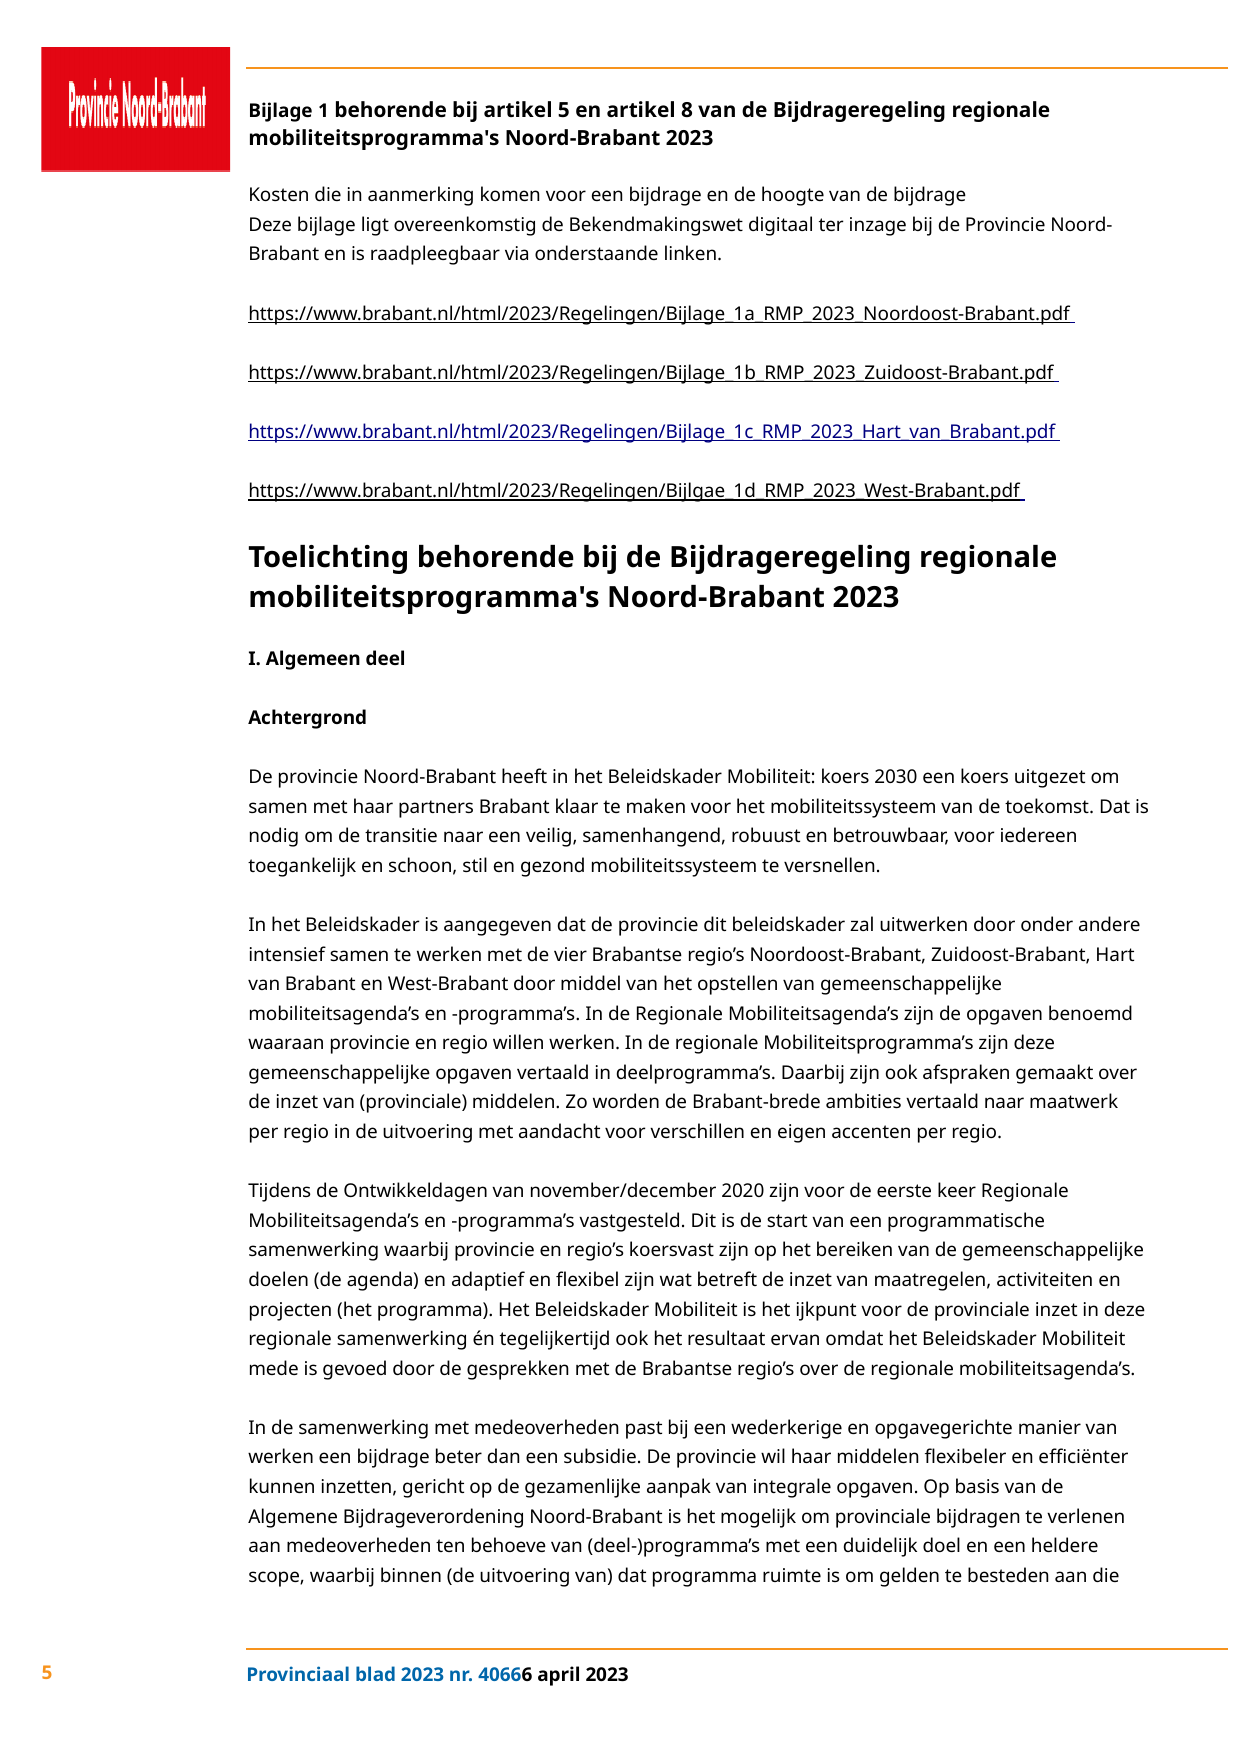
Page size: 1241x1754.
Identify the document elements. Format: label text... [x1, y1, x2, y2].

text Deze bijlage ligt overeenkomstig de Bekendmakingswet digitaal ter inzage bij de Provincie Noord-Brabant en is raadpleegbaar via onderstaande linken. [248, 211, 1152, 266]
text Tijdens de Ontwikkeldagen van november/december 2020 zijn voor de eerste keer Regionale Mobiliteitsagenda’s en -programma’s vastgesteld. Dit is de start van een programmatische samenwerking waarbij provincie en regio’s koersvast zijn op het bereiken van de gemeenschappelijke doelen (de agenda) en adaptief en flexibel zijn wat betreft de inzet van maatregelen, activiteiten en projecten (het programma). Het Beleidskader Mobiliteit is het ijkpunt voor de provinciale inzet in deze regionale samenwerking én tegelijkertijd ook het resultaat ervan omdat het Beleidskader Mobiliteit mede is gevoed door de gesprekken met de Brabantse regio’s over de regionale mobiliteitsagenda’s. [248, 1177, 1152, 1381]
text De provincie Noord-Brabant heeft in het Beleidskader Mobiliteit: koers 2030 een koers uitgezet om samen met haar partners Brabant klaar te maken voor het mobiliteitssysteem van de toekomst. Dat is nodig om de transitie naar een veilig, samenhangend, robuust en betrouwbaar, voor iedereen toegankelijk en schoon, stil en gezond mobiliteitssysteem te versnellen. [248, 763, 1152, 878]
picture [41, 47, 231, 172]
text https://www.brabant.nl/html/2023/Regelingen/Bijlage_1c_RMP_2023_Hart_van_Brabant.pdf [248, 418, 1152, 444]
text Bijlage 1 behorende bij artikel 5 en artikel 8 van de Bijdrageregeling regionale mobiliteitsprogramma's Noord-Brabant 2023 [248, 95, 1152, 152]
text https://www.brabant.nl/html/2023/Regelingen/Bijlage_1b_RMP_2023_Zuidoost-Brabant.pdf [248, 359, 1152, 384]
text https://www.brabant.nl/html/2023/Regelingen/Bijlgae_1d_RMP_2023_West-Brabant.pdf [248, 477, 1152, 503]
text Achtergrond [248, 704, 1152, 730]
text I. Algemeen deel [248, 645, 1152, 671]
text Kosten die in aanmerking komen voor een bijdrage en de hoogte van de bijdrage [248, 181, 1152, 207]
text In het Beleidskader is aangegeven dat de provincie dit beleidskader zal uitwerken door onder andere intensief samen te werken met de vier Brabantse regio’s Noordoost-Brabant, Zuidoost-Brabant, Hart van Brabant en West-Brabant door middel van het opstellen van gemeenschappelijke mobiliteitsagenda’s en -programma’s. In de Regionale Mobiliteitsagenda’s zijn de opgaven benoemd waaraan provincie en regio willen werken. In de regionale Mobiliteitsprogramma’s zijn deze gemeenschappelijke opgaven vertaald in deelprogramma’s. Daarbij zijn ook afspraken gemaakt over de inzet van (provinciale) middelen. Zo worden de Brabant-brede ambities vertaald naar maatwerk per regio in de uitvoering met aandacht voor verschillen en eigen accenten per regio. [248, 911, 1152, 1144]
text In de samenwerking met medeoverheden past bij een wederkerige en opgavegerichte manier van werken een bijdrage beter dan een subsidie. De provincie wil haar middelen flexibeler en efficiënter kunnen inzetten, gericht op de gezamenlijke aanpak van integrale opgaven. Op basis van de Algemene Bijdrageverordening Noord-Brabant is het mogelijk om provinciale bijdragen te verlenen aan medeoverheden ten behoeve van (deel-)programma’s met een duidelijk doel en een heldere scope, waarbij binnen (de uitvoering van) dat programma ruimte is om gelden te besteden aan die [248, 1414, 1152, 1588]
text https://www.brabant.nl/html/2023/Regelingen/Bijlage_1a_RMP_2023_Noordoost-Brabant.pdf [248, 300, 1152, 325]
text Toelichting behorende bij de Bijdrageregeling regionale mobiliteitsprogramma's Noord-Brabant 2023 [248, 536, 1152, 616]
